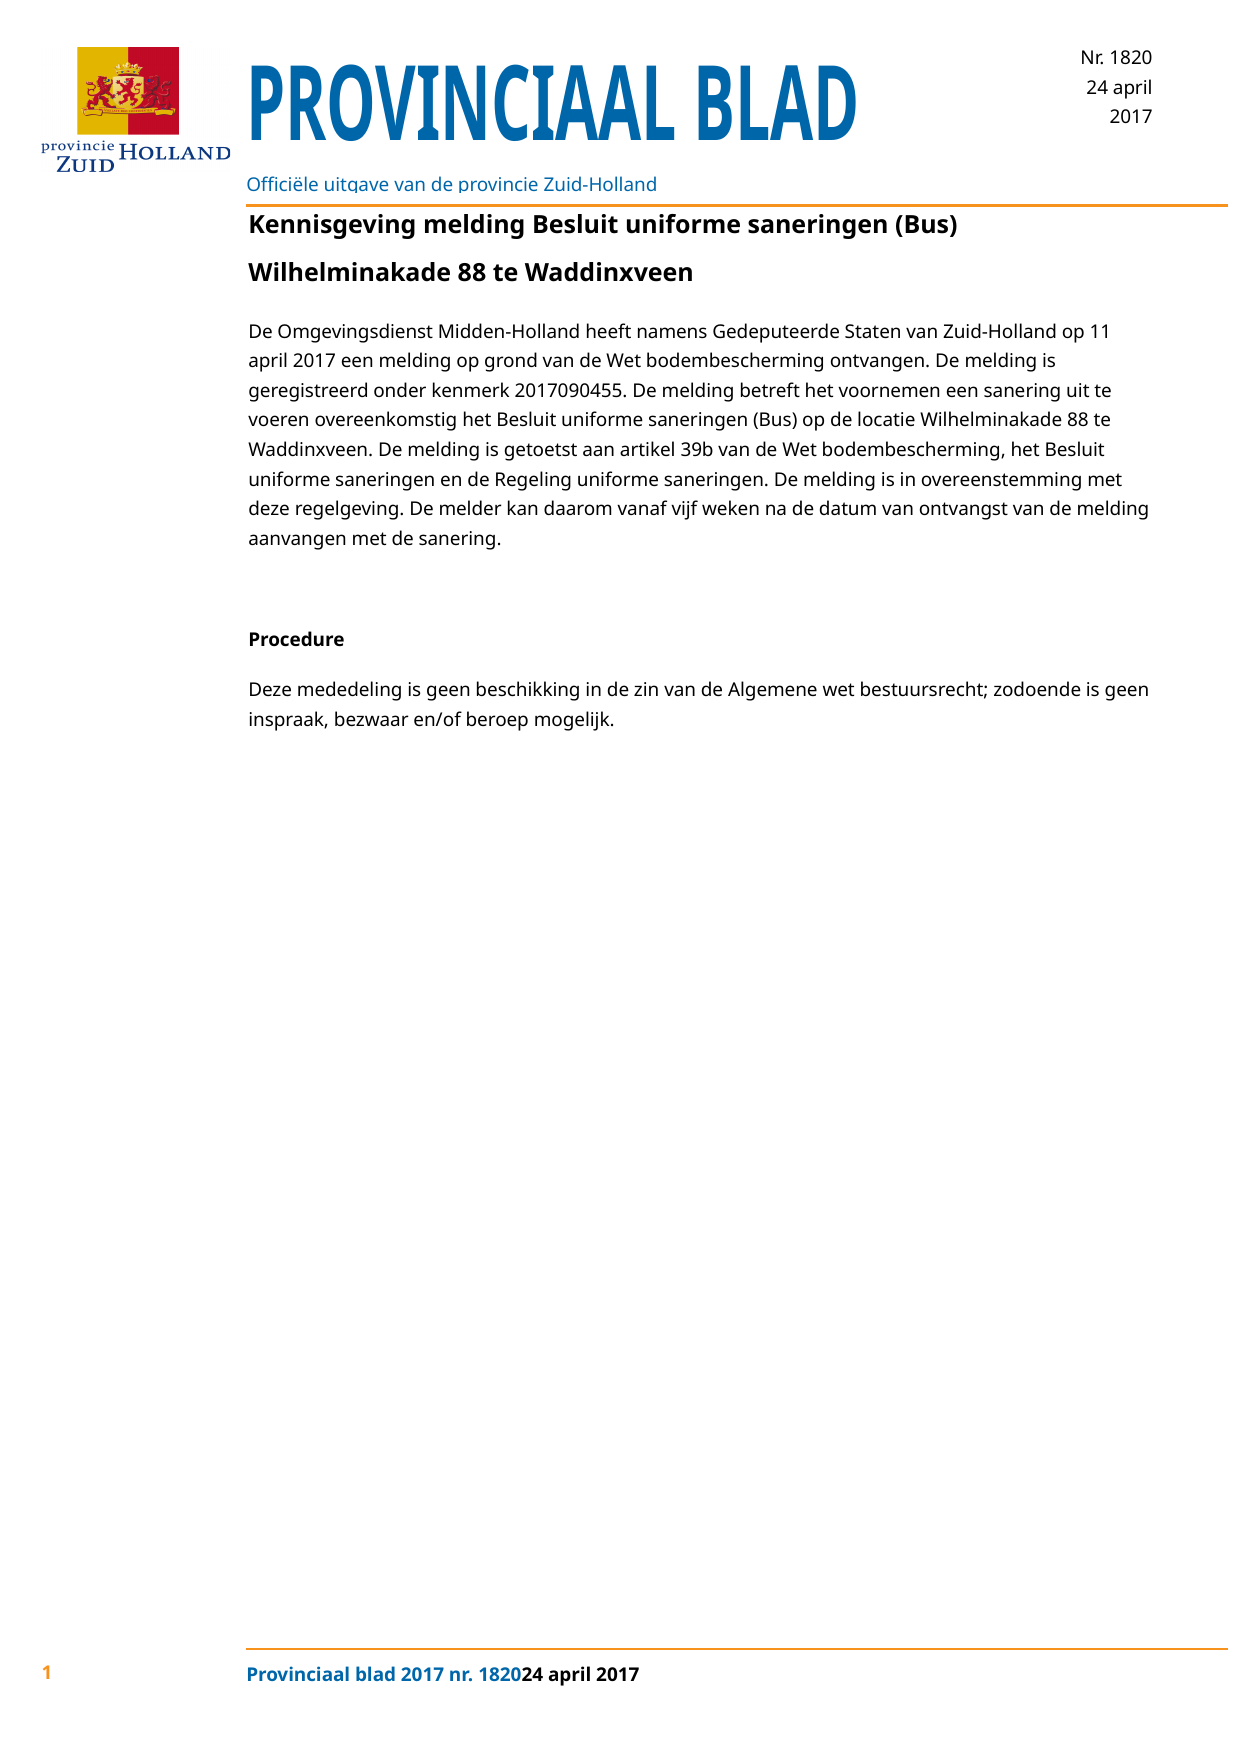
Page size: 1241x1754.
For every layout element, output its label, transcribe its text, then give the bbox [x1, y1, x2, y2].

picture [41, 47, 231, 172]
text Deze mededeling is geen beschikking in de zin van de Algemene wet bestuursrecht; zodoende is geen inspraak, bezwaar en/of beroep mogelijk. [248, 676, 1152, 732]
text Kennisgeving melding Besluit uniforme saneringen (Bus) Wilhelminakade 88 te Waddinxveen [248, 207, 1152, 288]
text Procedure [248, 626, 1152, 652]
text De Omgevingsdienst Midden-Holland heeft namens Gedeputeerde Staten van Zuid-Holland op 11 april 2017 een melding op grond van de Wet bodembescherming ontvangen. De melding is geregistreerd onder kenmerk 2017090455. De melding betreft het voornemen een sanering uit te voeren overeenkomstig het Besluit uniforme saneringen (Bus) op de locatie Wilhelminakade 88 te Waddinxveen. De melding is getoetst aan artikel 39b van de Wet bodembescherming, het Besluit uniforme saneringen en de Regeling uniforme saneringen. De melding is in overeenstemming met deze regelgeving. De melder kan daarom vanaf vijf weken na de datum van ontvangst van de melding aanvangen met de sanering. [248, 318, 1152, 551]
